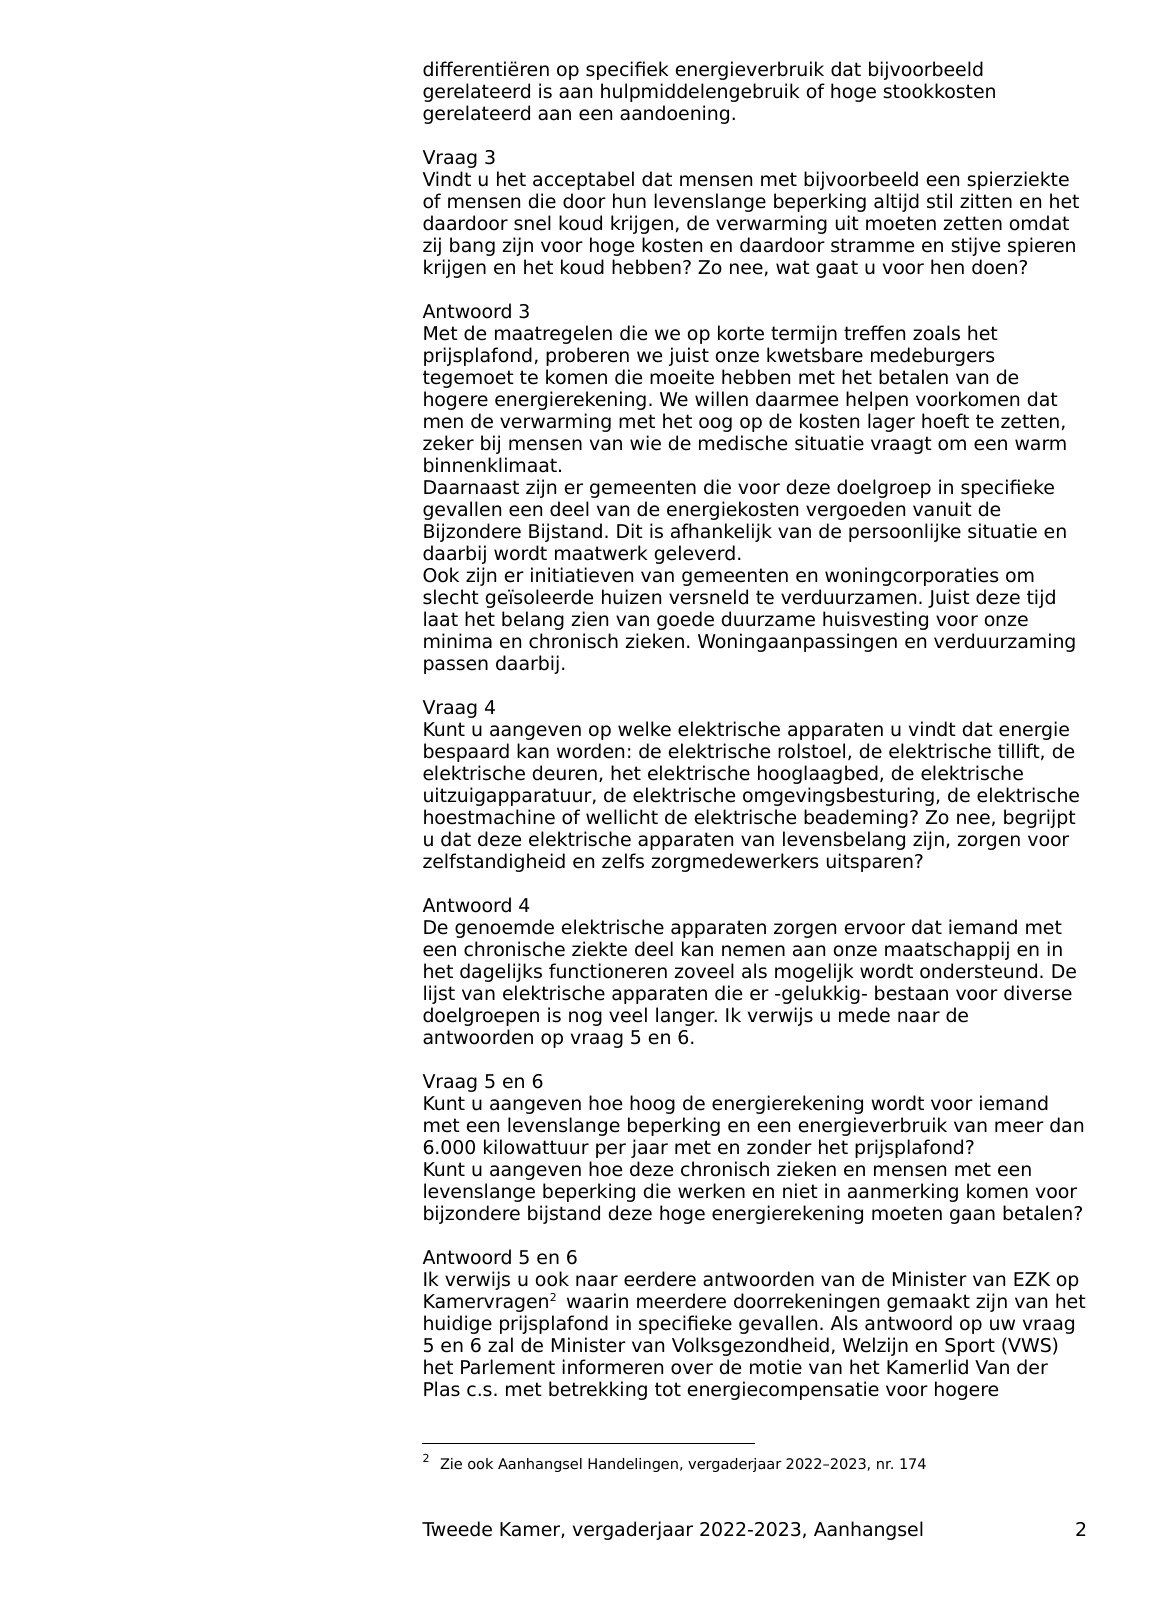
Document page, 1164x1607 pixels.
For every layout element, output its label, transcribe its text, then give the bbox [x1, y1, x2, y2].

text differentiëren op specifiek energieverbruik dat bijvoorbeeld gerelateerd is aan hulpmiddelengebruik of hoge stookkosten gerelateerd aan een aandoening. [422, 59, 1087, 125]
text Vraag 3 [422, 147, 1087, 169]
text De genoemde elektrische apparaten zorgen ervoor dat iemand met een chronische ziekte deel kan nemen aan onze maatschappij en in het dagelijks functioneren zoveel als mogelijk wordt ondersteund. De lijst van elektrische apparaten die er -gelukkig- bestaan voor diverse doelgroepen is nog veel langer. Ik verwijs u mede naar de antwoorden op vraag 5 en 6. [422, 917, 1087, 1049]
text Daarnaast zijn er gemeenten die voor deze doelgroep in specifieke gevallen een deel van de energiekosten vergoeden vanuit de Bijzondere Bijstand. Dit is afhankelijk van de persoonlijke situatie en daarbij wordt maatwerk geleverd. [422, 477, 1087, 565]
text Vraag 4 [422, 697, 1087, 719]
text Met de maatregelen die we op korte termijn treffen zoals het prijsplafond, proberen we juist onze kwetsbare medeburgers tegemoet te komen die moeite hebben met het betalen van de hogere energierekening. We willen daarmee helpen voorkomen dat men de verwarming met het oog op de kosten lager hoeft te zetten, zeker bij mensen van wie de medische situatie vraagt om een warm binnenklimaat. [422, 323, 1087, 477]
text Kunt u aangeven op welke elektrische apparaten u vindt dat energie bespaard kan worden: de elektrische rolstoel, de elektrische tillift, de elektrische deuren, het elektrische hooglaagbed, de elektrische uitzuigapparatuur, de elektrische omgevingsbesturing, de elektrische hoestmachine of wellicht de elektrische beademing? Zo nee, begrijpt u dat deze elektrische apparaten van levensbelang zijn, zorgen voor zelfstandigheid en zelfs zorgmedewerkers uitsparen? [422, 719, 1087, 873]
text Kunt u aangeven hoe hoog de energierekening wordt voor iemand met een levenslange beperking en een energieverbruik van meer dan 6.000 kilowattuur per jaar met en zonder het prijsplafond? [422, 1093, 1087, 1159]
text Kunt u aangeven hoe deze chronisch zieken en mensen met een levenslange beperking die werken en niet in aanmerking komen voor bijzondere bijstand deze hoge energierekening moeten gaan betalen? [422, 1159, 1087, 1225]
text Ook zijn er initiatieven van gemeenten en woningcorporaties om slecht geïsoleerde huizen versneld te verduurzamen. Juist deze tijd laat het belang zien van goede duurzame huisvesting voor onze minima en chronisch zieken. Woningaanpassingen en verduurzaming passen daarbij. [422, 565, 1087, 675]
text Antwoord 4 [422, 895, 1087, 917]
text Ik verwijs u ook naar eerdere antwoorden van de Minister van EZK op Kamervragen waarin meerdere doorrekeningen gemaakt zijn van het huidige prijsplafond in specifieke gevallen. Als antwoord op uw vraag 5 en 6 zal de Minister van Volksgezondheid, Welzijn en Sport (VWS) het Parlement informeren over de motie van het Kamerlid Van der Plas c.s. met betrekking tot energiecompensatie voor hogere [422, 1269, 1087, 1401]
text Zie ook Aanhangsel Handelingen, vergaderjaar 2022–2023, nr. 174 [422, 1452, 1087, 1474]
text Vraag 5 en 6 [422, 1071, 1087, 1093]
text Antwoord 5 en 6 [422, 1247, 1087, 1269]
text Vindt u het acceptabel dat mensen met bijvoorbeeld een spierziekte of mensen die door hun levenslange beperking altijd stil zitten en het daardoor snel koud krijgen, de verwarming uit moeten zetten omdat zij bang zijn voor hoge kosten en daardoor stramme en stijve spieren krijgen en het koud hebben? Zo nee, wat gaat u voor hen doen? [422, 169, 1087, 279]
text Antwoord 3 [422, 301, 1087, 323]
